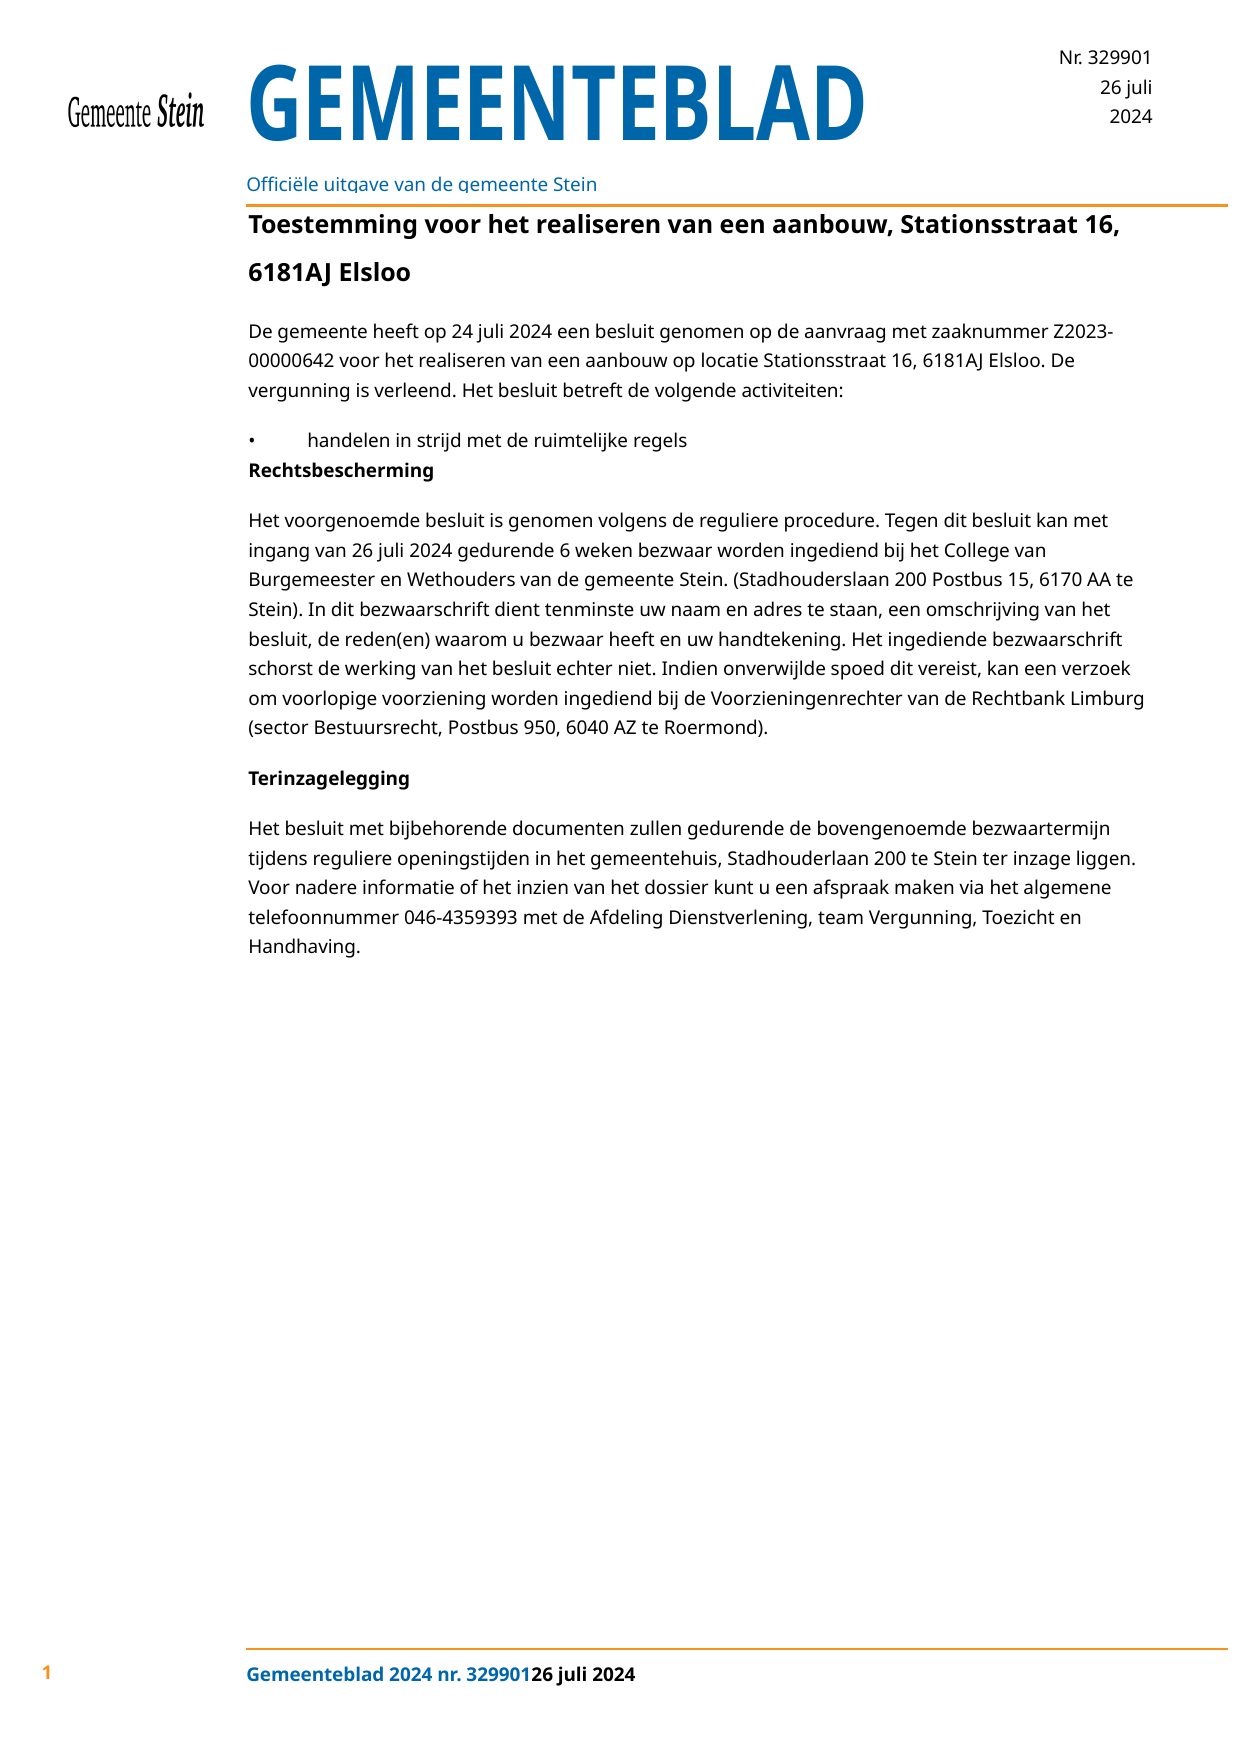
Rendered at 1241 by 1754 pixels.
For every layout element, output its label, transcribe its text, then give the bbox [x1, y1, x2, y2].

text Het voorgenoemde besluit is genomen volgens de reguliere procedure. Tegen dit besluit kan met ingang van 26 juli 2024 gedurende 6 weken bezwaar worden ingediend bij het College van Burgemeester en Wethouders van de gemeente Stein. (Stadhouderslaan 200 Postbus 15, 6170 AA te Stein). In dit bezwaarschrift dient tenminste uw naam en adres te staan, een omschrijving van het besluit, de reden(en) waarom u bezwaar heeft en uw handtekening. Het ingediende bezwaarschrift schorst de werking van het besluit echter niet. Indien onverwijlde spoed dit vereist, kan een verzoek om voorlopige voorziening worden ingediend bij de Voorzieningenrechter van de Rechtbank Limburg (sector Bestuursrecht, Postbus 950, 6040 AZ te Roermond). [248, 507, 1152, 740]
text Terinzagelegging [248, 765, 1152, 791]
picture [41, 47, 231, 172]
text Rechtsbescherming [248, 457, 1152, 483]
text Het besluit met bijbehorende documenten zullen gedurende de bovengenoemde bezwaartermijn tijdens reguliere openingstijden in het gemeentehuis, Stadhouderlaan 200 te Stein ter inzage liggen. Voor nadere informatie of het inzien van het dossier kunt u een afspraak maken via het algemene telefoonnummer 046-4359393 met de Afdeling Dienstverlening, team Vergunning, Toezicht en Handhaving. [248, 815, 1152, 959]
text Toestemming voor het realiseren van een aanbouw, Stationsstraat 16, 6181AJ Elsloo [248, 207, 1152, 288]
text De gemeente heeft op 24 juli 2024 een besluit genomen op de aanvraag met zaaknummer Z2023-00000642 voor het realiseren van een aanbouw op locatie Stationsstraat 16, 6181AJ Elsloo. De vergunning is verleend. Het besluit betreft de volgende activiteiten: [248, 318, 1152, 403]
list handelen in strijd met de ruimtelijke regels [248, 427, 1152, 453]
